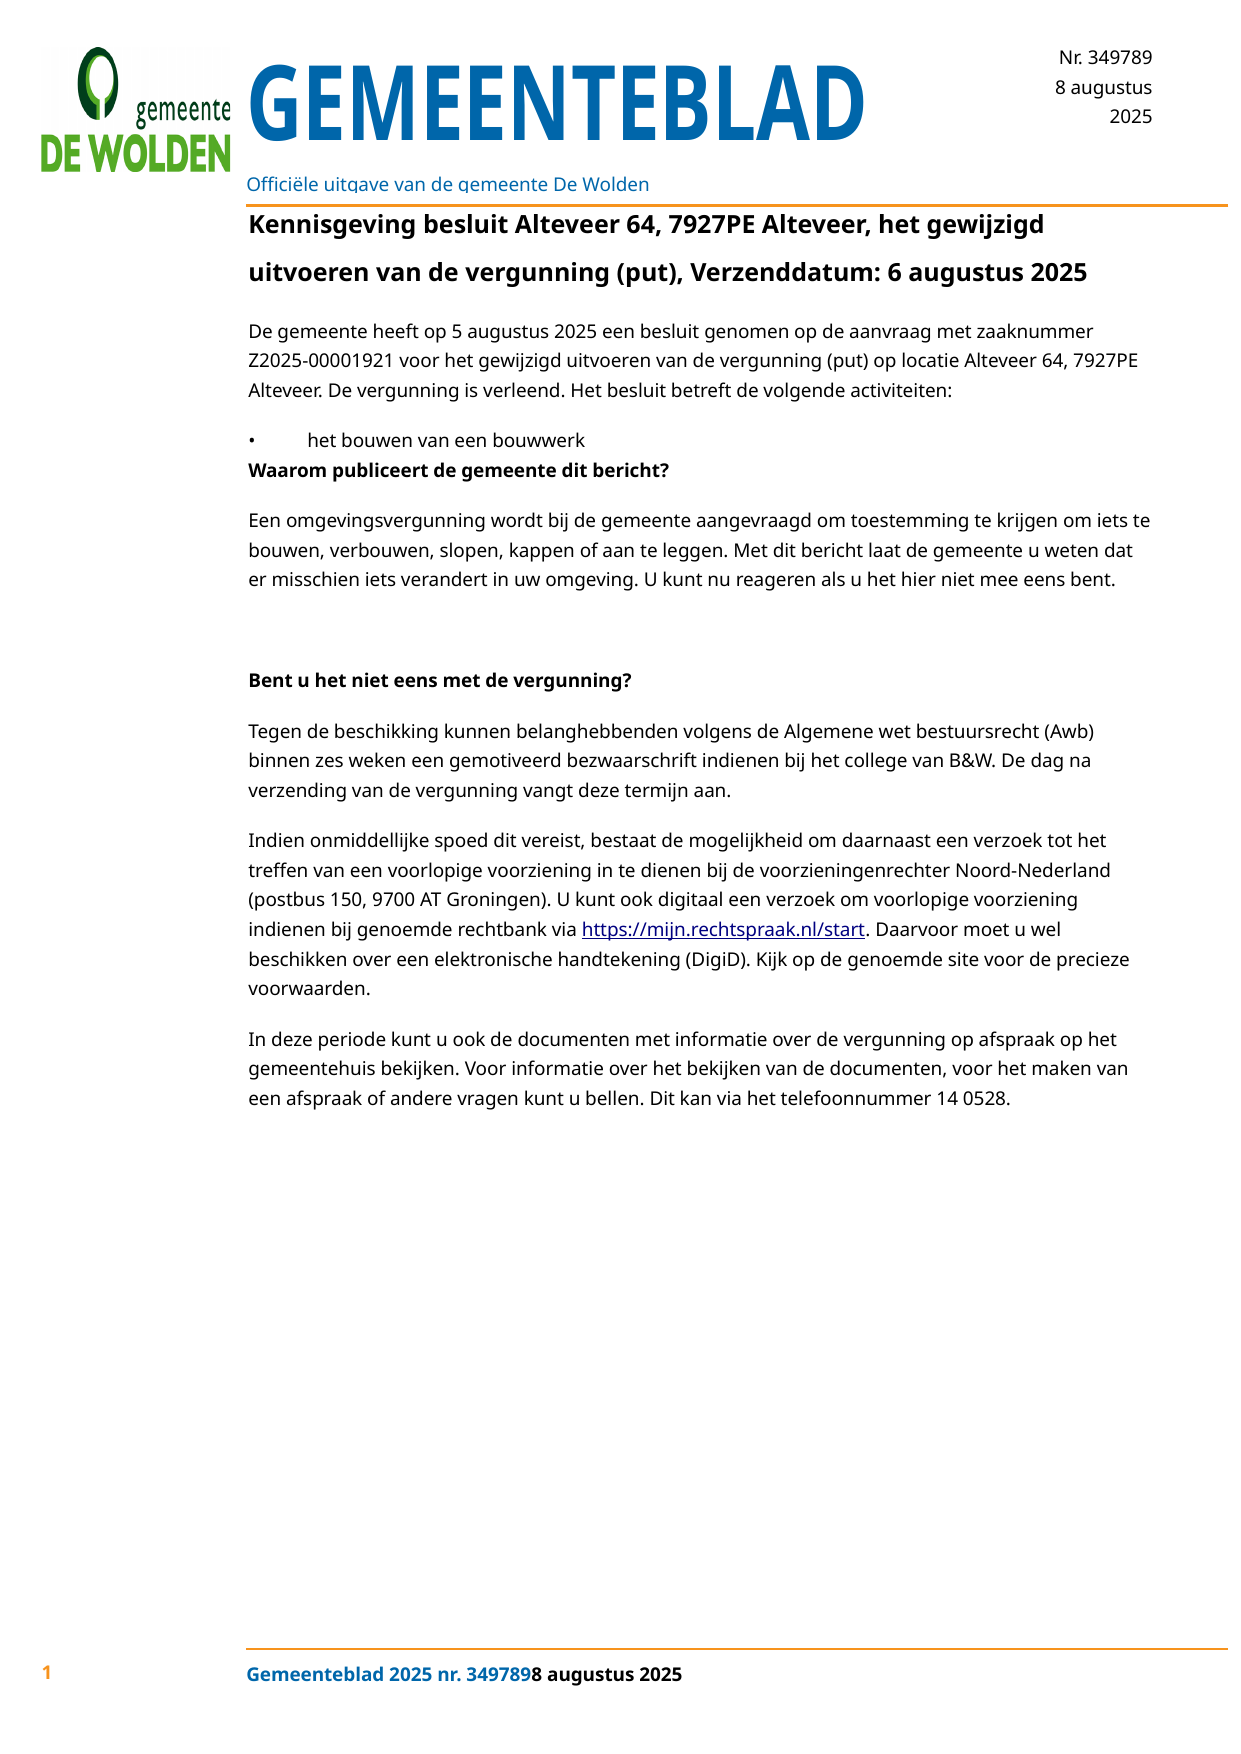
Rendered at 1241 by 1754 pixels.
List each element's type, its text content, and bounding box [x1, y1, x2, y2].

text Kennisgeving besluit Alteveer 64, 7927PE Alteveer, het gewijzigd uitvoeren van de vergunning (put), Verzenddatum: 6 augustus 2025 [248, 207, 1152, 288]
text Tegen de beschikking kunnen belanghebbenden volgens de Algemene wet bestuursrecht (Awb) binnen zes weken een gemotiveerd bezwaarschrift indienen bij het college van B&W. De dag na verzending van de vergunning vangt deze termijn aan. [248, 718, 1152, 803]
text Een omgevingsvergunning wordt bij de gemeente aangevraagd om toestemming te krijgen om iets te bouwen, verbouwen, slopen, kappen of aan te leggen. Met dit bericht laat de gemeente u weten dat er misschien iets verandert in uw omgeving. U kunt nu reageren als u het hier niet mee eens bent. [248, 507, 1152, 592]
text Indien onmiddellijke spoed dit vereist, bestaat de mogelijkheid om daarnaast een verzoek tot het treffen van een voorlopige voorziening in te dienen bij de voorzieningenrechter Noord-Nederland (postbus 150, 9700 AT Groningen). U kunt ook digitaal een verzoek om voorlopige voorziening indienen bij genoemde rechtbank via https://mijn.rechtspraak.nl/start. Daarvoor moet u wel beschikken over een elektronische handtekening (DigiD). Kijk op de genoemde site voor de precieze voorwaarden. [248, 827, 1152, 1001]
text De gemeente heeft op 5 augustus 2025 een besluit genomen op de aanvraag met zaaknummer Z2025-00001921 voor het gewijzigd uitvoeren van de vergunning (put) op locatie Alteveer 64, 7927PE Alteveer. De vergunning is verleend. Het besluit betreft de volgende activiteiten: [248, 318, 1152, 403]
text In deze periode kunt u ook de documenten met informatie over de vergunning op afspraak op het gemeentehuis bekijken. Voor informatie over het bekijken van de documenten, voor het maken van een afspraak of andere vragen kunt u bellen. Dit kan via het telefoonnummer 14 0528. [248, 1026, 1152, 1111]
list het bouwen van een bouwwerk [248, 427, 1152, 453]
text Waarom publiceert de gemeente dit bericht? [248, 457, 1152, 483]
text Bent u het niet eens met de vergunning? [248, 667, 1152, 693]
picture [41, 47, 231, 172]
